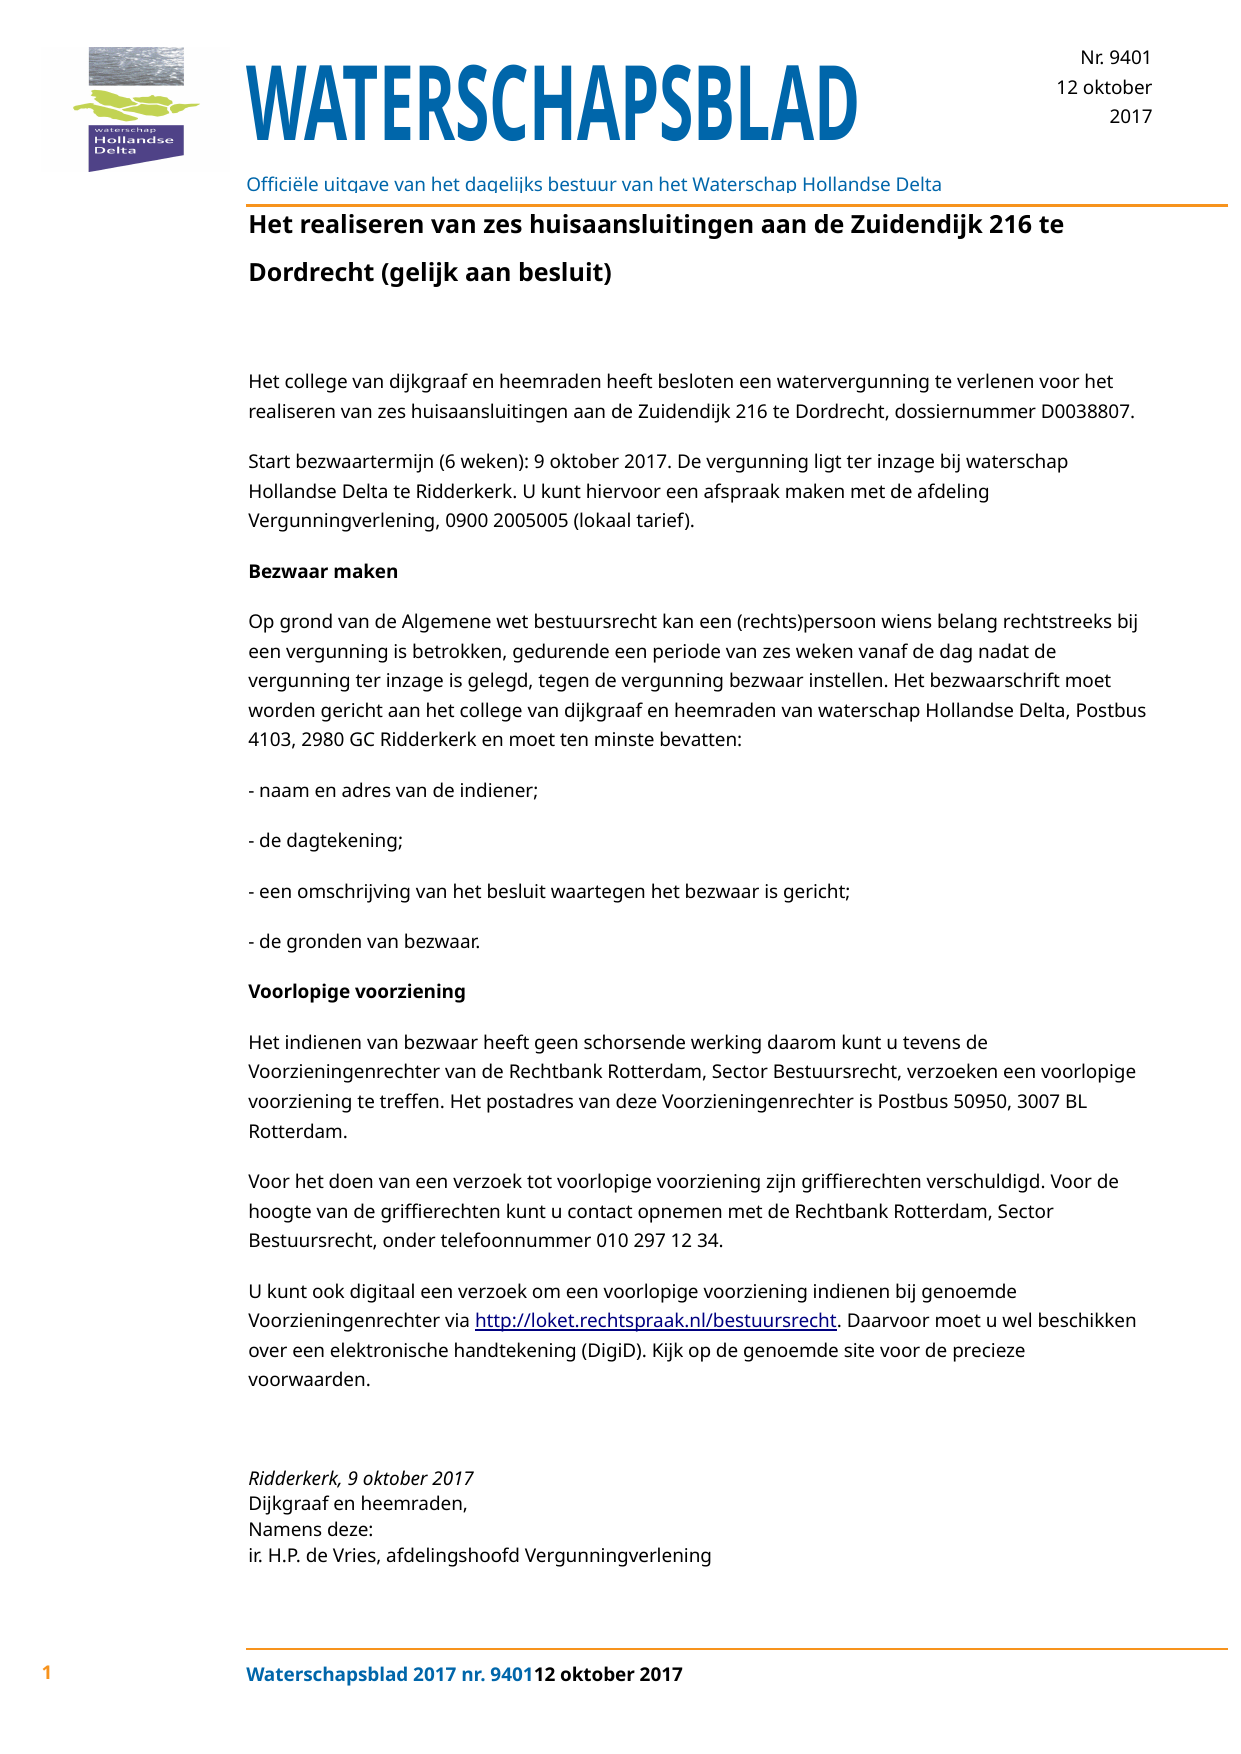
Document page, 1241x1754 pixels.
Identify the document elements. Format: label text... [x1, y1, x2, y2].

text Het indienen van bezwaar heeft geen schorsende werking daarom kunt u tevens de Voorzieningenrechter van de Rechtbank Rotterdam, Sector Bestuursrecht, verzoeken een voorlopige voorziening te treffen. Het postadres van deze Voorzieningenrechter is Postbus 50950, 3007 BL Rotterdam. [248, 1029, 1152, 1144]
text - naam en adres van de indiener; [248, 777, 1152, 803]
text Namens deze: [248, 1516, 1152, 1542]
text - de dagtekening; [248, 827, 1152, 853]
text Op grond van de Algemene wet bestuursrecht kan een (rechts)persoon wiens belang rechtstreeks bij een vergunning is betrokken, gedurende een periode van zes weken vanaf de dag nadat de vergunning ter inzage is gelegd, tegen de vergunning bezwaar instellen. Het bezwaarschrift moet worden gericht aan het college van dijkgraaf en heemraden van waterschap Hollandse Delta, Postbus 4103, 2980 GC Ridderkerk en moet ten minste bevatten: [248, 608, 1152, 752]
text Bezwaar maken [248, 558, 1152, 584]
text Ridderkerk, 9 oktober 2017 [248, 1465, 1152, 1491]
text Dijkgraaf en heemraden, [248, 1491, 1152, 1516]
text Voor het doen van een verzoek tot voorlopige voorziening zijn griffierechten verschuldigd. Voor de hoogte van de griffierechten kunt u contact opnemen met de Rechtbank Rotterdam, Sector Bestuursrecht, onder telefoonnummer 010 297 12 34. [248, 1168, 1152, 1253]
text ir. H.P. de Vries, afdelingshoofd Vergunningverlening [248, 1542, 1152, 1568]
text Het realiseren van zes huisaansluitingen aan de Zuidendijk 216 te Dordrecht (gelijk aan besluit) [248, 207, 1152, 288]
text Voorlopige voorziening [248, 979, 1152, 1004]
text - een omschrijving van het besluit waartegen het bezwaar is gericht; [248, 878, 1152, 904]
text U kunt ook digitaal een verzoek om een voorlopige voorziening indienen bij genoemde Voorzieningenrechter via http://loket.rechtspraak.nl/bestuursrecht. Daarvoor moet u wel beschikken over een elektronische handtekening (DigiD). Kijk op de genoemde site voor de precieze voorwaarden. [248, 1278, 1152, 1392]
text Het college van dijkgraaf en heemraden heeft besloten een watervergunning te verlenen voor het realiseren van zes huisaansluitingen aan de Zuidendijk 216 te Dordrecht, dossiernummer D0038807. [248, 368, 1152, 424]
text Start bezwaartermijn (6 weken): 9 oktober 2017. De vergunning ligt ter inzage bij waterschap Hollandse Delta te Ridderkerk. U kunt hiervoor een afspraak maken met de afdeling Vergunningverlening, 0900 2005005 (lokaal tarief). [248, 448, 1152, 533]
picture [41, 47, 231, 172]
text - de gronden van bezwaar. [248, 928, 1152, 954]
